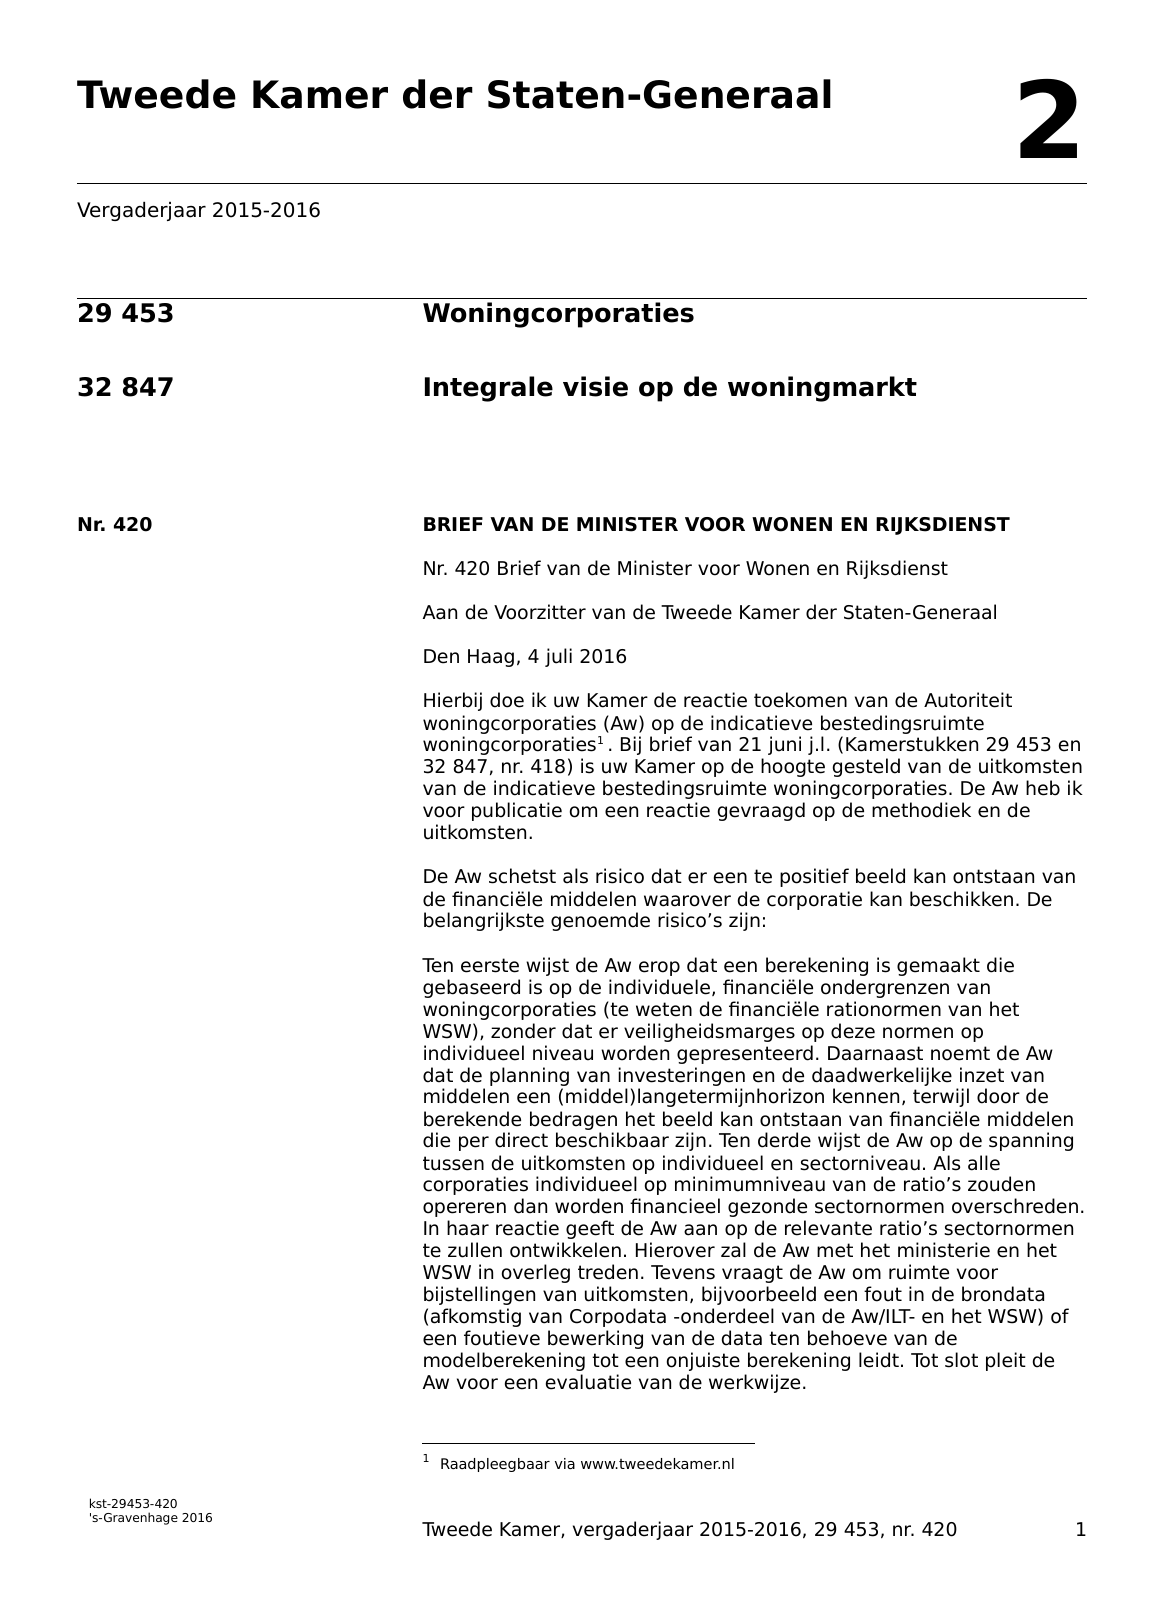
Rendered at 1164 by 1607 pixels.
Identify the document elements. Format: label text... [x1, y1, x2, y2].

text Raadpleegbaar via www.tweedekamer.nl [422, 1452, 1087, 1474]
subtitle 29 453 Woningcorporaties [77, 299, 1087, 329]
subtitle Nr. 420 BRIEF VAN DE MINISTER VOOR WONEN EN RIJKSDIENST [77, 514, 1087, 536]
table_header Tweede Kamer der Staten-Generaal [77, 59, 886, 183]
table_cell Vergaderjaar 2015-2016 [77, 184, 1087, 298]
text Aan de Voorzitter van de Tweede Kamer der Staten-Generaal [422, 602, 1087, 624]
text Den Haag, 4 juli 2016 [422, 646, 1087, 668]
table_header 2 [886, 59, 1087, 183]
text Hierbij doe ik uw Kamer de reactie toekomen van de Autoriteit woningcorporaties (Aw) op de indicatieve bestedingsruimte woningcorporaties. Bij brief van 21 juni j.l. (Kamerstukken 29 453 en 32 847, nr. 418) is uw Kamer op de hoogte gesteld van de uitkomsten van de indicatieve bestedingsruimte woningcorporaties. De Aw heb ik voor publicatie om een reactie gevraagd op de methodiek en de uitkomsten. [422, 690, 1087, 844]
subtitle 32 847 Integrale visie op de woningmarkt [77, 373, 1087, 403]
text Nr. 420 Brief van de Minister voor Wonen en Rijksdienst [422, 558, 1087, 580]
text In haar reactie geeft de Aw aan op de relevante ratio’s sectornormen te zullen ontwikkelen. Hierover zal de Aw met het ministerie en het WSW in overleg treden. Tevens vraagt de Aw om ruimte voor bijstellingen van uitkomsten, bijvoorbeeld een fout in de brondata (afkomstig van Corpodata -onderdeel van de Aw/ILT- en het WSW) of een foutieve bewerking van de data ten behoeve van de modelberekening tot een onjuiste berekening leidt. Tot slot pleit de Aw voor een evaluatie van de werkwijze. [422, 1218, 1087, 1394]
text De Aw schetst als risico dat er een te positief beeld kan ontstaan van de financiële middelen waarover de corporatie kan beschikken. De belangrijkste genoemde risico’s zijn: [422, 866, 1087, 932]
text Ten eerste wijst de Aw erop dat een berekening is gemaakt die gebaseerd is op de individuele, financiële ondergrenzen van woningcorporaties (te weten de financiële rationormen van het WSW), zonder dat er veiligheidsmarges op deze normen op individueel niveau worden gepresenteerd. Daarnaast noemt de Aw dat de planning van investeringen en de daadwerkelijke inzet van middelen een (middel)langetermijnhorizon kennen, terwijl door de berekende bedragen het beeld kan ontstaan van financiële middelen die per direct beschikbaar zijn. Ten derde wijst de Aw op de spanning tussen de uitkomsten op individueel en sectorniveau. Als alle corporaties individueel op minimumniveau van de ratio’s zouden opereren dan worden financieel gezonde sectornormen overschreden. [422, 954, 1087, 1218]
text kst-29453-420 [88, 1497, 323, 1511]
text 's-Gravenhage 2016 [88, 1511, 323, 1525]
